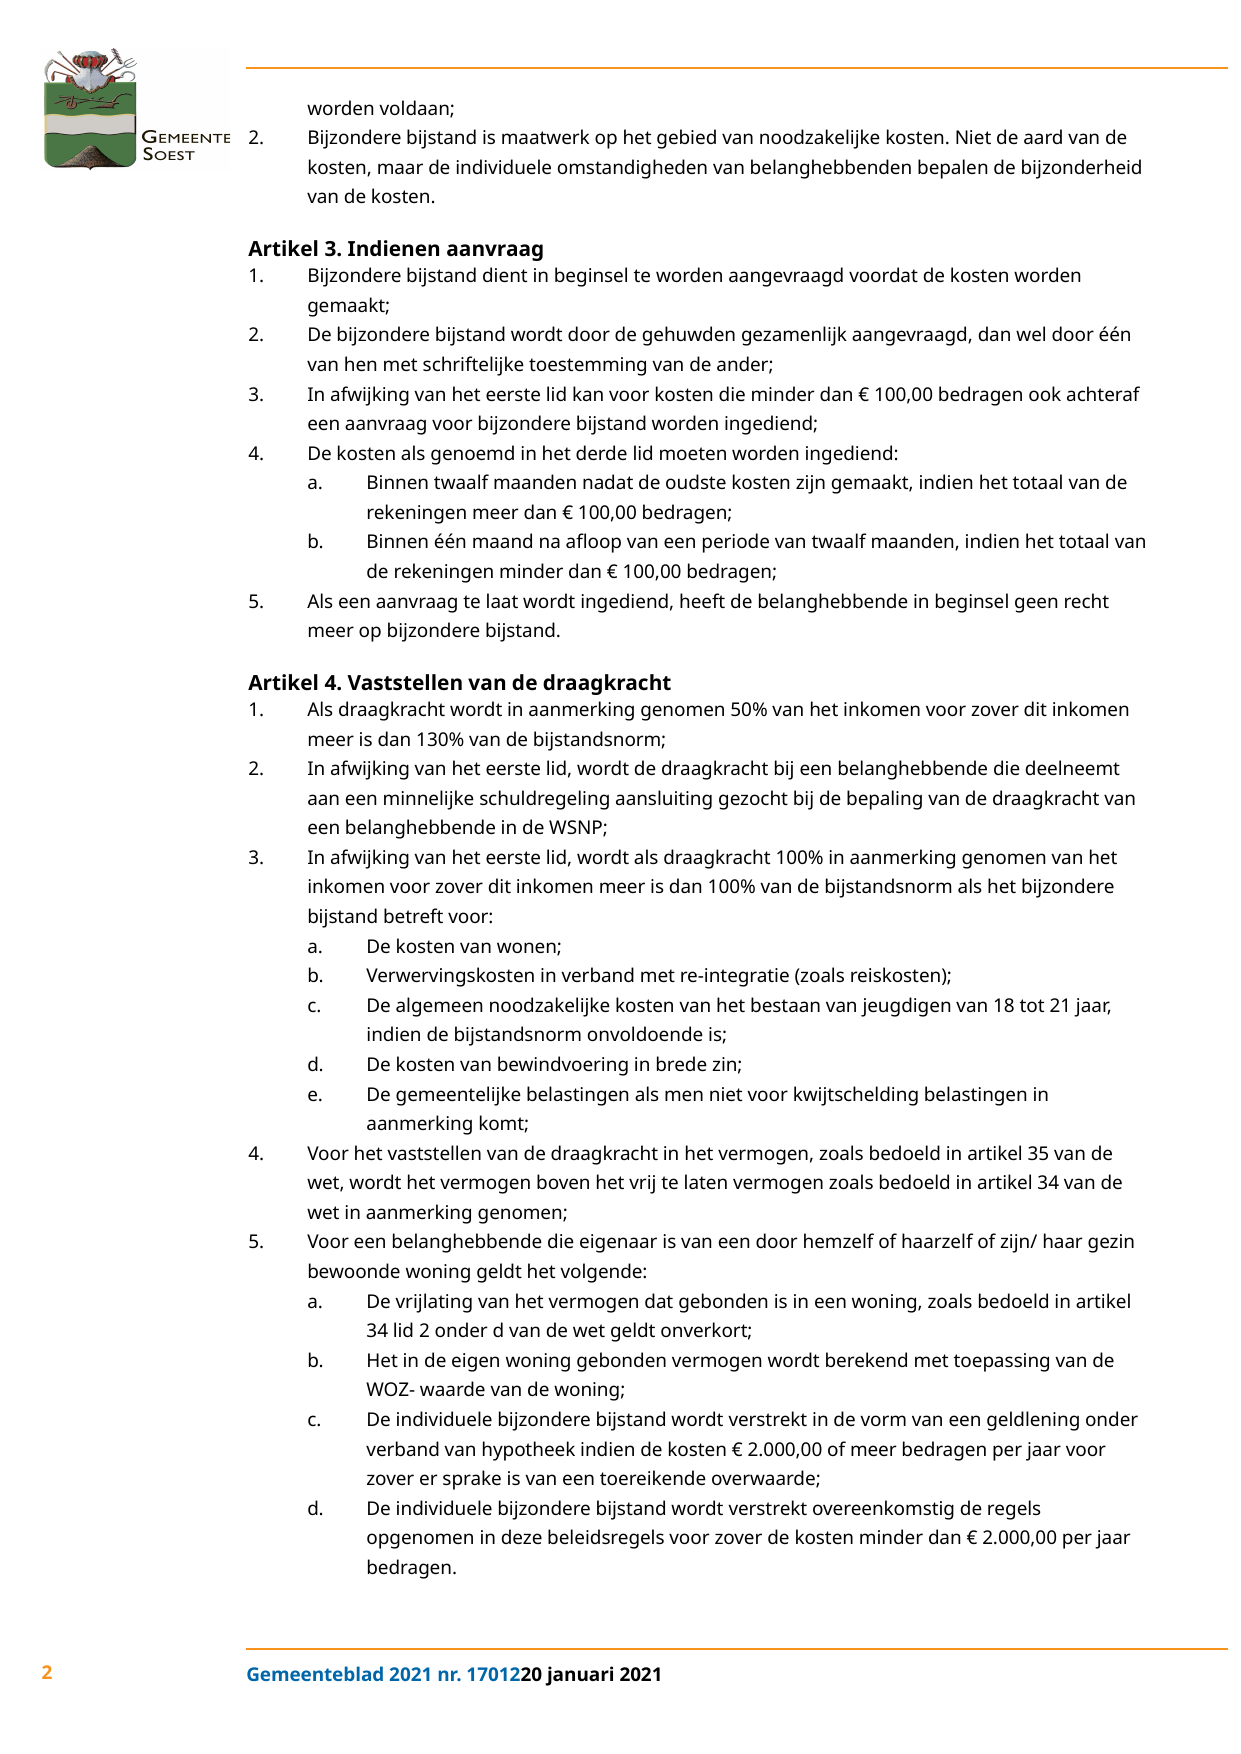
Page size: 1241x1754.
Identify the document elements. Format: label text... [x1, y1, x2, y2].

list De individuele bijzondere bijstand wordt verstrekt overeenkomstig de regels opgenomen in deze beleidsregels voor zover de kosten minder dan € 2.000,00 per jaar bedragen. [307, 1495, 1152, 1580]
list In afwijking van het eerste lid kan voor kosten die minder dan € 100,00 bedragen ook achteraf een aanvraag voor bijzondere bijstand worden ingediend; [248, 381, 1152, 436]
list In afwijking van het eerste lid, wordt de draagkracht bij een belanghebbende die deelneemt aan een minnelijke schuldregeling aansluiting gezocht bij de bepaling van de draagkracht van een belanghebbende in de WSNP; [248, 755, 1152, 840]
list De gemeentelijke belastingen als men niet voor kwijtschelding belastingen in aanmerking komt; [307, 1081, 1152, 1136]
list Als draagkracht wordt in aanmerking genomen 50% van het inkomen voor zover dit inkomen meer is dan 130% van de bijstandsnorm; [248, 696, 1152, 752]
list In afwijking van het eerste lid, wordt als draagkracht 100% in aanmerking genomen van het inkomen voor zover dit inkomen meer is dan 100% van de bijstandsnorm als het bijzondere bijstand betreft voor: [248, 844, 1152, 929]
list Voor een belanghebbende die eigenaar is van een door hemzelf of haarzelf of zijn/ haar gezin bewoonde woning geldt het volgende: [248, 1229, 1152, 1284]
list De algemeen noodzakelijke kosten van het bestaan van jeugdigen van 18 tot 21 jaar, indien de bijstandsnorm onvoldoende is; [307, 992, 1152, 1047]
text Artikel 4. Vaststellen van de draagkracht [248, 668, 1152, 696]
list De kosten van bewindvoering in brede zin; [307, 1051, 1152, 1077]
list Het in de eigen woning gebonden vermogen wordt berekend met toepassing van de WOZ- waarde van de woning; [307, 1347, 1152, 1402]
list Binnen één maand na afloop van een periode van twaalf maanden, indien het totaal van de rekeningen minder dan € 100,00 bedragen; [307, 529, 1152, 584]
list Binnen twaalf maanden nadat de oudste kosten zijn gemaakt, indien het totaal van de rekeningen meer dan € 100,00 bedragen; [307, 469, 1152, 525]
list De kosten als genoemd in het derde lid moeten worden ingediend: [248, 440, 1152, 466]
list Verwervingskosten in verband met re-integratie (zoals reiskosten); [307, 962, 1152, 988]
picture [41, 47, 231, 172]
list Als een aanvraag te laat wordt ingediend, heeft de belanghebbende in beginsel geen recht meer op bijzondere bijstand. [248, 588, 1152, 643]
list Voor het vaststellen van de draagkracht in het vermogen, zoals bedoeld in artikel 35 van de wet, wordt het vermogen boven het vrij te laten vermogen zoals bedoeld in artikel 34 van de wet in aanmerking genomen; [248, 1140, 1152, 1225]
list De bijzondere bijstand wordt door de gehuwden gezamenlijk aangevraagd, dan wel door één van hen met schriftelijke toestemming van de ander; [248, 322, 1152, 377]
list Bijzondere bijstand is maatwerk op het gebied van noodzakelijke kosten. Niet de aard van de kosten, maar de individuele omstandigheden van belanghebbenden bepalen de bijzonderheid van de kosten. [248, 124, 1152, 209]
list De vrijlating van het vermogen dat gebonden is in een woning, zoals bedoeld in artikel 34 lid 2 onder d van de wet geldt onverkort; [307, 1288, 1152, 1343]
text Artikel 3. Indienen aanvraag [248, 234, 1152, 262]
list Bijzondere bijstand dient in beginsel te worden aangevraagd voordat de kosten worden gemaakt; [248, 262, 1152, 318]
list De individuele bijzondere bijstand wordt verstrekt in de vorm van een geldlening onder verband van hypotheek indien de kosten € 2.000,00 of meer bedragen per jaar voor zover er sprake is van een toereikende overwaarde; [307, 1406, 1152, 1491]
list De kosten van wonen; [307, 933, 1152, 959]
list worden voldaan; [248, 95, 1152, 121]
